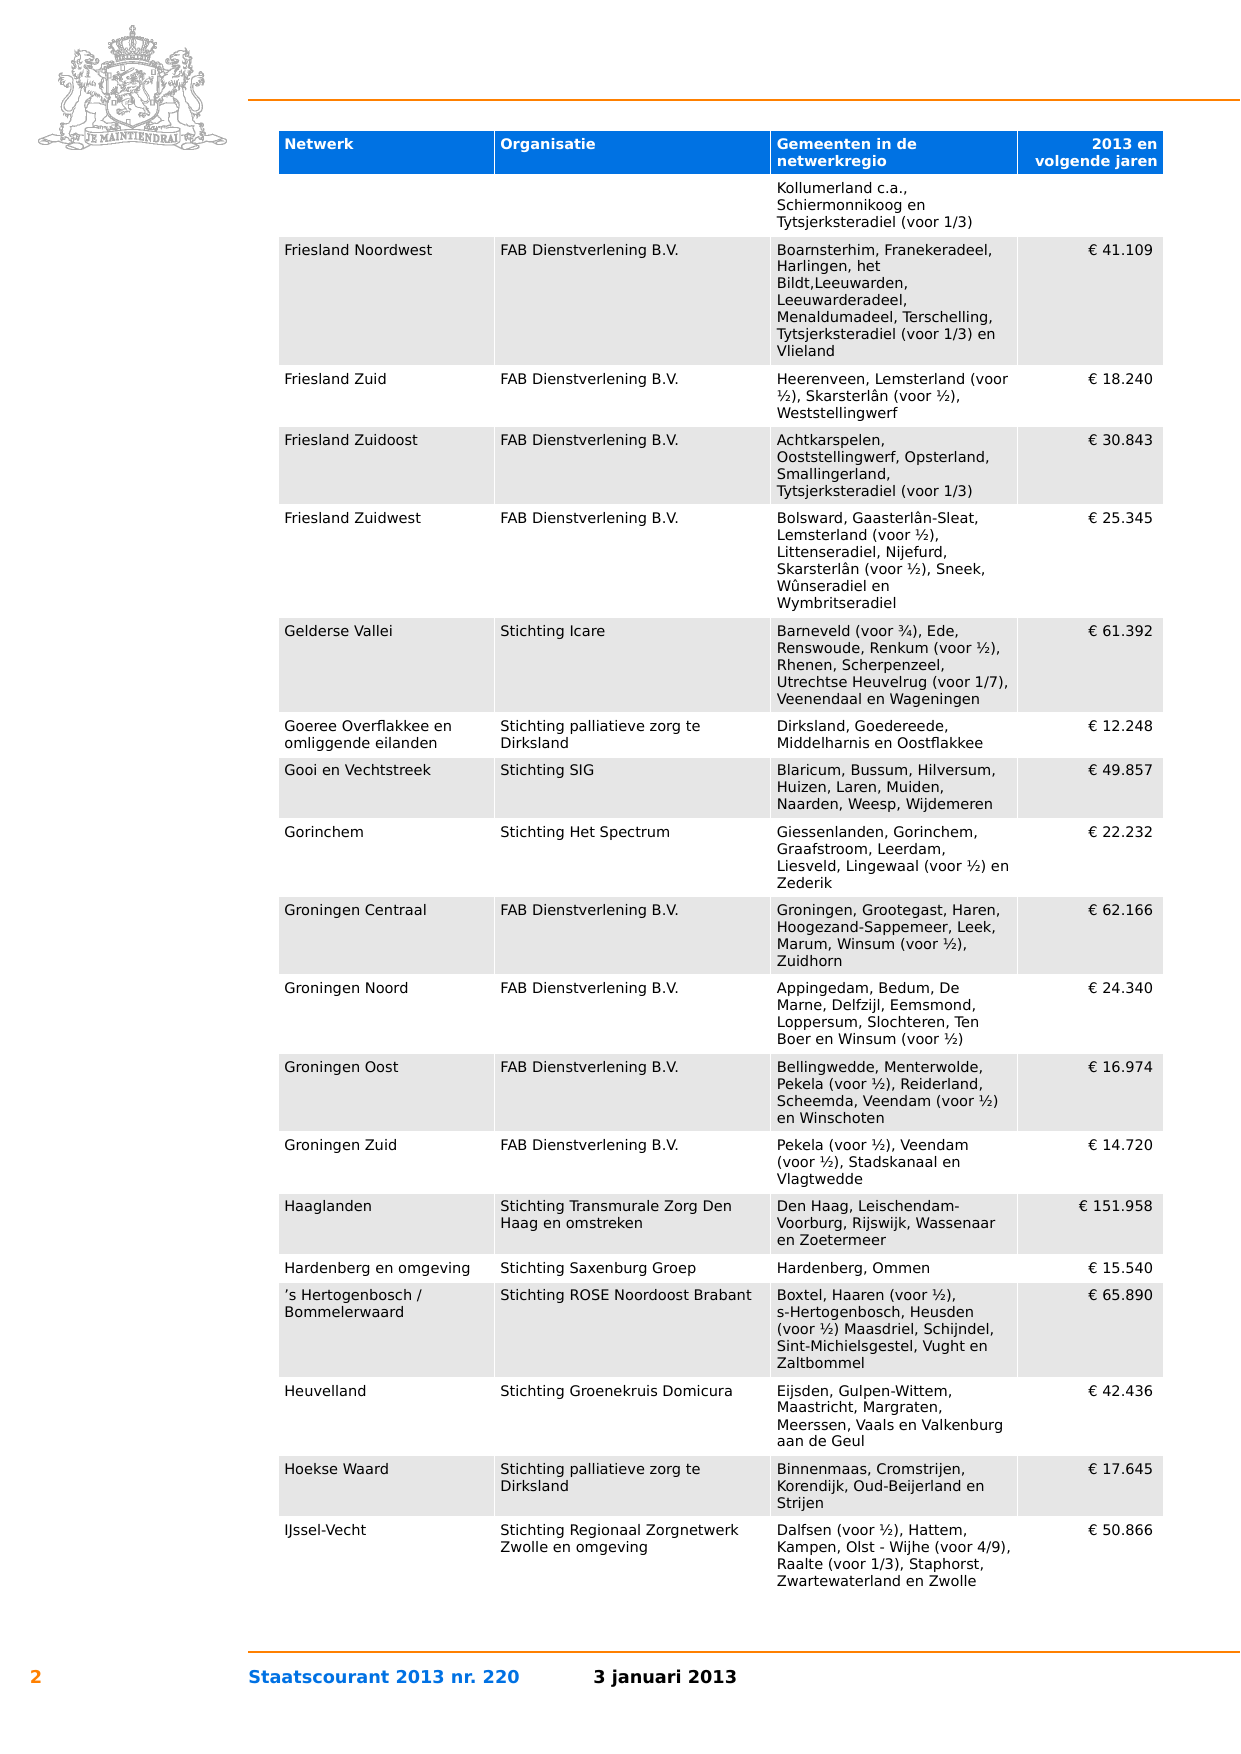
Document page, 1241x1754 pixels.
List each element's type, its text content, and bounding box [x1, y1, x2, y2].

table_cell Dirksland, Goedereede, Middelharnis en Oostflakkee [771, 713, 1017, 757]
table_cell Stichting Groenekruis Domicura [495, 1378, 770, 1455]
table_cell Hardenberg en omgeving [279, 1255, 494, 1281]
table_cell Stichting Transmurale Zorg Den Haag en omstreken [495, 1194, 770, 1254]
table_cell Friesland Zuidoost [279, 427, 494, 504]
table_cell € 25.345 [1018, 506, 1163, 617]
table_cell € 41.109 [1018, 237, 1163, 365]
table_cell FAB Dienstverlening B.V. [495, 506, 770, 617]
table_cell Groningen Noord [279, 976, 494, 1053]
table_cell € 42.436 [1018, 1378, 1163, 1455]
table_cell Bellingwedde, Menterwolde, Pekela (voor ½), Reiderland, Scheemda, Veendam (voor ½) en Winschoten [771, 1054, 1017, 1131]
table_cell FAB Dienstverlening B.V. [495, 1132, 770, 1193]
table_cell Groningen Zuid [279, 1132, 494, 1193]
table_cell Hardenberg, Ommen [771, 1255, 1017, 1281]
table_cell Heerenveen, Lemsterland (voor ½), Skarsterlân (voor ½), Weststellingwerf [771, 366, 1017, 426]
table_cell Dalfsen (voor ½), Hattem, Kampen, Olst - Wijhe (voor 4/9), Raalte (voor 1/3), Staphorst, Zwartewaterland en Zwolle [771, 1518, 1017, 1595]
table_cell Friesland Zuidwest [279, 506, 494, 617]
table_cell Hoekse Waard [279, 1456, 494, 1516]
table_cell [495, 175, 770, 236]
table_cell € 30.843 [1018, 427, 1163, 504]
table_cell € 65.890 [1018, 1283, 1163, 1377]
table_cell ’s Hertogenbosch / Bommelerwaard [279, 1283, 494, 1377]
table_cell Appingedam, Bedum, De Marne, Delfzijl, Eemsmond, Loppersum, Slochteren, Ten Boer en Winsum (voor ½) [771, 976, 1017, 1053]
table_header Gemeenten in de netwerkregio [771, 131, 1017, 174]
table_cell Giessenlanden, Gorinchem, Graafstroom, Leerdam, Liesveld, Lingewaal (voor ½) en Zederik [771, 819, 1017, 896]
table_cell € 61.392 [1018, 618, 1163, 712]
table_cell IJssel-Vecht [279, 1518, 494, 1595]
table_cell Friesland Noordwest [279, 237, 494, 365]
table_cell Stichting Het Spectrum [495, 819, 770, 896]
table_cell Heuvelland [279, 1378, 494, 1455]
table_cell Gorinchem [279, 819, 494, 896]
table_cell € 16.974 [1018, 1054, 1163, 1131]
table_cell Haaglanden [279, 1194, 494, 1254]
table_cell FAB Dienstverlening B.V. [495, 427, 770, 504]
table_cell Stichting Saxenburg Groep [495, 1255, 770, 1281]
table_cell € 17.645 [1018, 1456, 1163, 1516]
table_cell Stichting ROSE Noordoost Brabant [495, 1283, 770, 1377]
table_cell FAB Dienstverlening B.V. [495, 1054, 770, 1131]
table_cell Kollumerland c.a., Schiermonnikoog en Tytsjerksteradiel (voor 1/3) [771, 175, 1017, 236]
table_cell Stichting Icare [495, 618, 770, 712]
picture [38, 25, 227, 150]
table_cell € 151.958 [1018, 1194, 1163, 1254]
table_cell [1018, 175, 1163, 236]
table_cell € 62.166 [1018, 897, 1163, 974]
table_header Organisatie [495, 131, 770, 174]
table_cell Den Haag, Leischendam-Voorburg, Rijswijk, Wassenaar en Zoetermeer [771, 1194, 1017, 1254]
table_cell Stichting SIG [495, 758, 770, 818]
table_cell Groningen Oost [279, 1054, 494, 1131]
table_cell € 15.540 [1018, 1255, 1163, 1281]
table_cell € 24.340 [1018, 976, 1163, 1053]
table_cell Goeree Overflakkee en omliggende eilanden [279, 713, 494, 757]
table_cell Gelderse Vallei [279, 618, 494, 712]
table_cell Achtkarspelen, Ooststellingwerf, Opsterland, Smallingerland, Tytsjerksteradiel (voor 1/3) [771, 427, 1017, 504]
table_cell Gooi en Vechtstreek [279, 758, 494, 818]
table_cell Friesland Zuid [279, 366, 494, 426]
table_cell Eijsden, Gulpen-Wittem, Maastricht, Margraten, Meerssen, Vaals en Valkenburg aan de Geul [771, 1378, 1017, 1455]
table_cell Barneveld (voor ¾), Ede, Renswoude, Renkum (voor ½), Rhenen, Scherpenzeel, Utrechtse Heuvelrug (voor 1/7), Veenendaal en Wageningen [771, 618, 1017, 712]
table_cell € 18.240 [1018, 366, 1163, 426]
table_cell Stichting palliatieve zorg te Dirksland [495, 713, 770, 757]
table_cell € 49.857 [1018, 758, 1163, 818]
table_cell Stichting palliatieve zorg te Dirksland [495, 1456, 770, 1516]
table_cell Boarnsterhim, Franekeradeel, Harlingen, het Bildt,Leeuwarden, Leeuwarderadeel, Menaldumadeel, Terschelling, Tytsjerksteradiel (voor 1/3) en Vlieland [771, 237, 1017, 365]
table_header Netwerk [279, 131, 494, 174]
table_cell Groningen Centraal [279, 897, 494, 974]
table_cell [279, 175, 494, 236]
table_cell FAB Dienstverlening B.V. [495, 366, 770, 426]
table_cell Stichting Regionaal Zorgnetwerk Zwolle en omgeving [495, 1518, 770, 1595]
table_header 2013 en volgende jaren [1018, 131, 1163, 174]
table_cell € 14.720 [1018, 1132, 1163, 1193]
table_cell Pekela (voor ½), Veendam (voor ½), Stadskanaal en Vlagtwedde [771, 1132, 1017, 1193]
table_cell Groningen, Grootegast, Haren, Hoogezand-Sappemeer, Leek, Marum, Winsum (voor ½), Zuidhorn [771, 897, 1017, 974]
table_cell Boxtel, Haaren (voor ½), s-Hertogenbosch, Heusden (voor ½) Maasdriel, Schijndel, Sint-Michielsgestel, Vught en Zaltbommel [771, 1283, 1017, 1377]
table_cell € 50.866 [1018, 1518, 1163, 1595]
table_cell € 22.232 [1018, 819, 1163, 896]
table_cell Blaricum, Bussum, Hilversum, Huizen, Laren, Muiden, Naarden, Weesp, Wijdemeren [771, 758, 1017, 818]
table_cell € 12.248 [1018, 713, 1163, 757]
table_cell Bolsward, Gaasterlân-Sleat, Lemsterland (voor ½), Littenseradiel, Nijefurd, Skarsterlân (voor ½), Sneek, Wûnseradiel en Wymbritseradiel [771, 506, 1017, 617]
table_cell FAB Dienstverlening B.V. [495, 237, 770, 365]
table_cell FAB Dienstverlening B.V. [495, 976, 770, 1053]
table_cell FAB Dienstverlening B.V. [495, 897, 770, 974]
table_cell Binnenmaas, Cromstrijen, Korendijk, Oud-Beijerland en Strijen [771, 1456, 1017, 1516]
